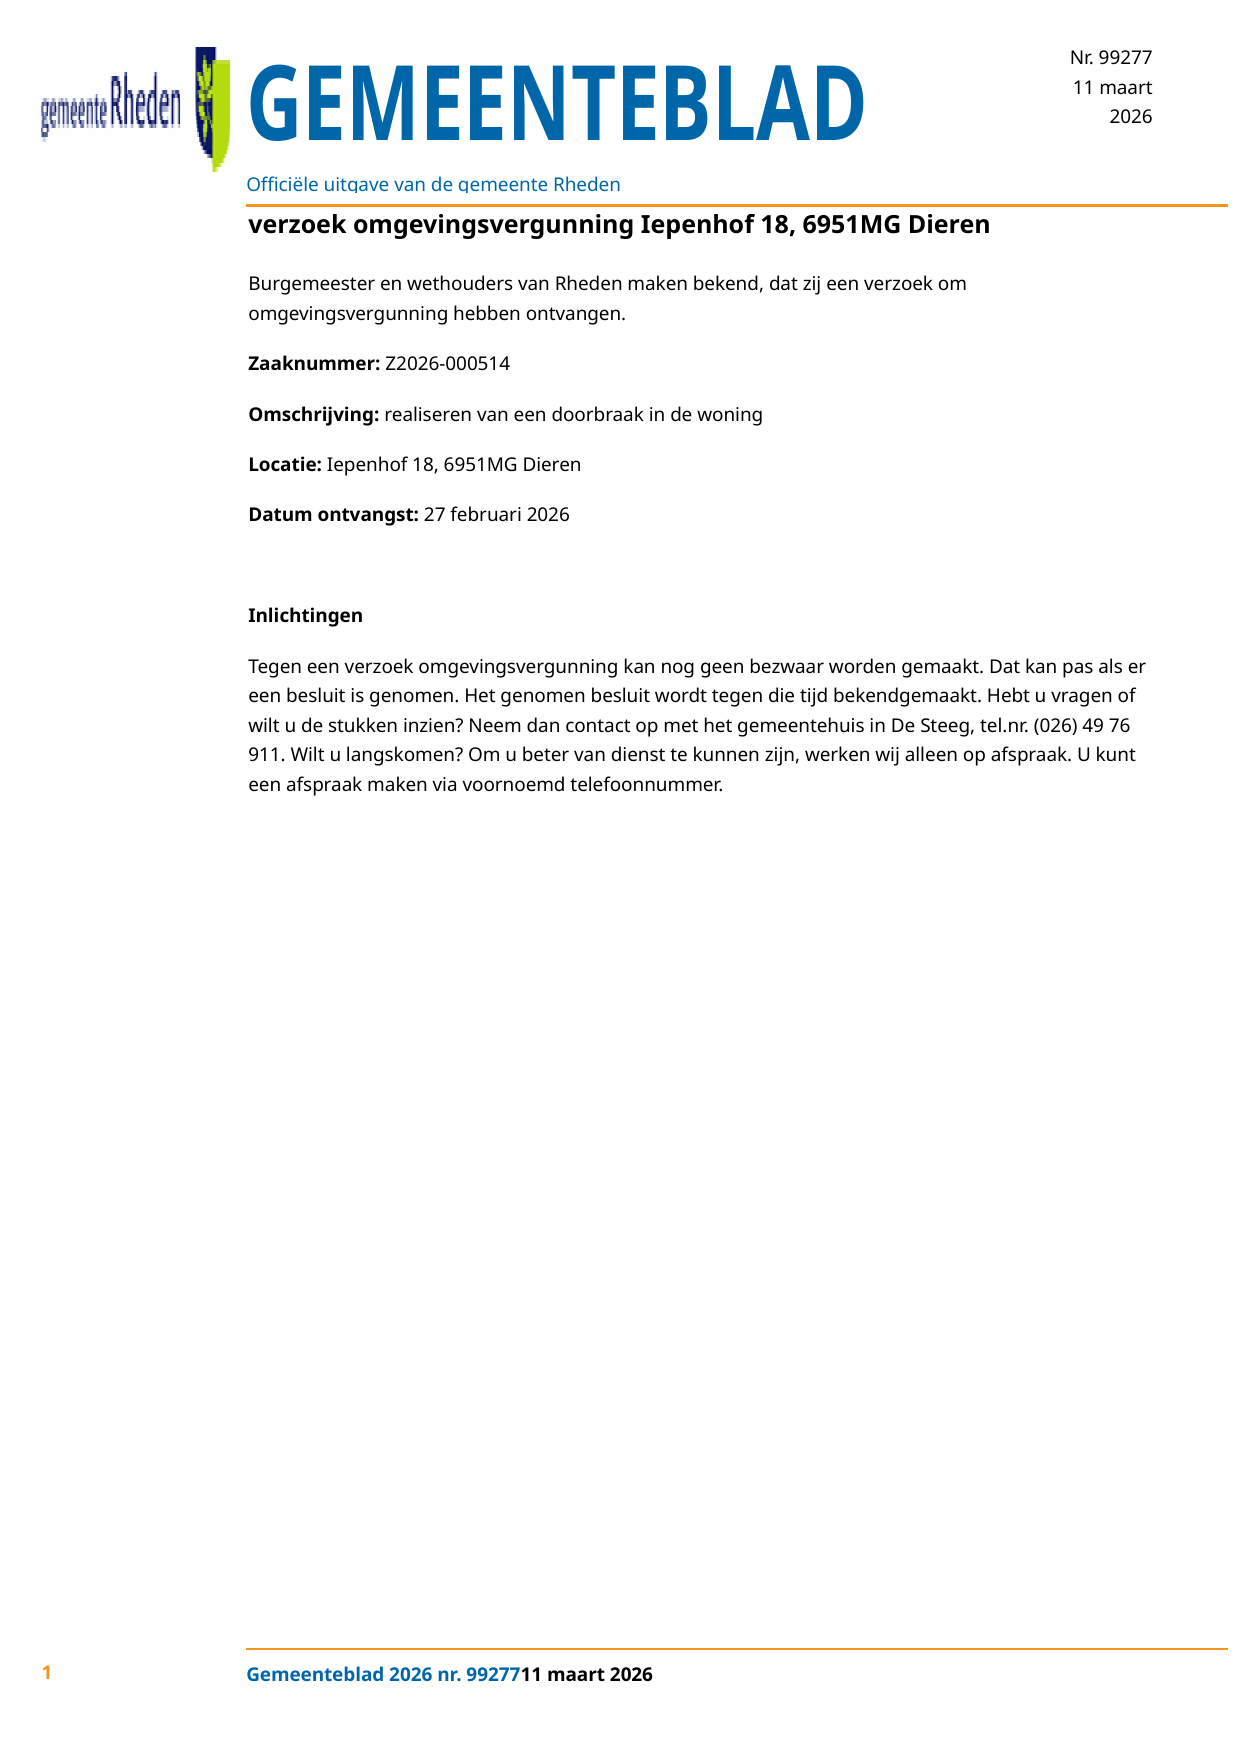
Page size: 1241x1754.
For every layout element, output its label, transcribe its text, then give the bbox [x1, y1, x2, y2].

text Locatie: Iepenhof 18, 6951MG Dieren [248, 451, 1152, 477]
picture [41, 47, 231, 172]
text Burgemeester en wethouders van Rheden maken bekend, dat zij een verzoek om omgevingsvergunning hebben ontvangen. [248, 270, 1152, 326]
text Omschrijving: realiseren van een doorbraak in de woning [248, 401, 1152, 426]
text Tegen een verzoek omgevingsvergunning kan nog geen bezwaar worden gemaakt. Dat kan pas als er een besluit is genomen. Het genomen besluit wordt tegen die tijd bekendgemaakt. Hebt u vragen of wilt u de stukken inzien? Neem dan contact op met het gemeentehuis in De Steeg, tel.nr. (026) 49 76 911. Wilt u langskomen? Om u beter van dienst te kunnen zijn, werken wij alleen op afspraak. U kunt een afspraak maken via voornoemd telefoonnummer. [248, 653, 1152, 797]
text Zaaknummer: Z2026-000514 [248, 350, 1152, 376]
text verzoek omgevingsvergunning Iepenhof 18, 6951MG Dieren [248, 207, 1152, 241]
text Datum ontvangst: 27 februari 2026 [248, 502, 1152, 527]
text Inlichtingen [248, 602, 1152, 628]
